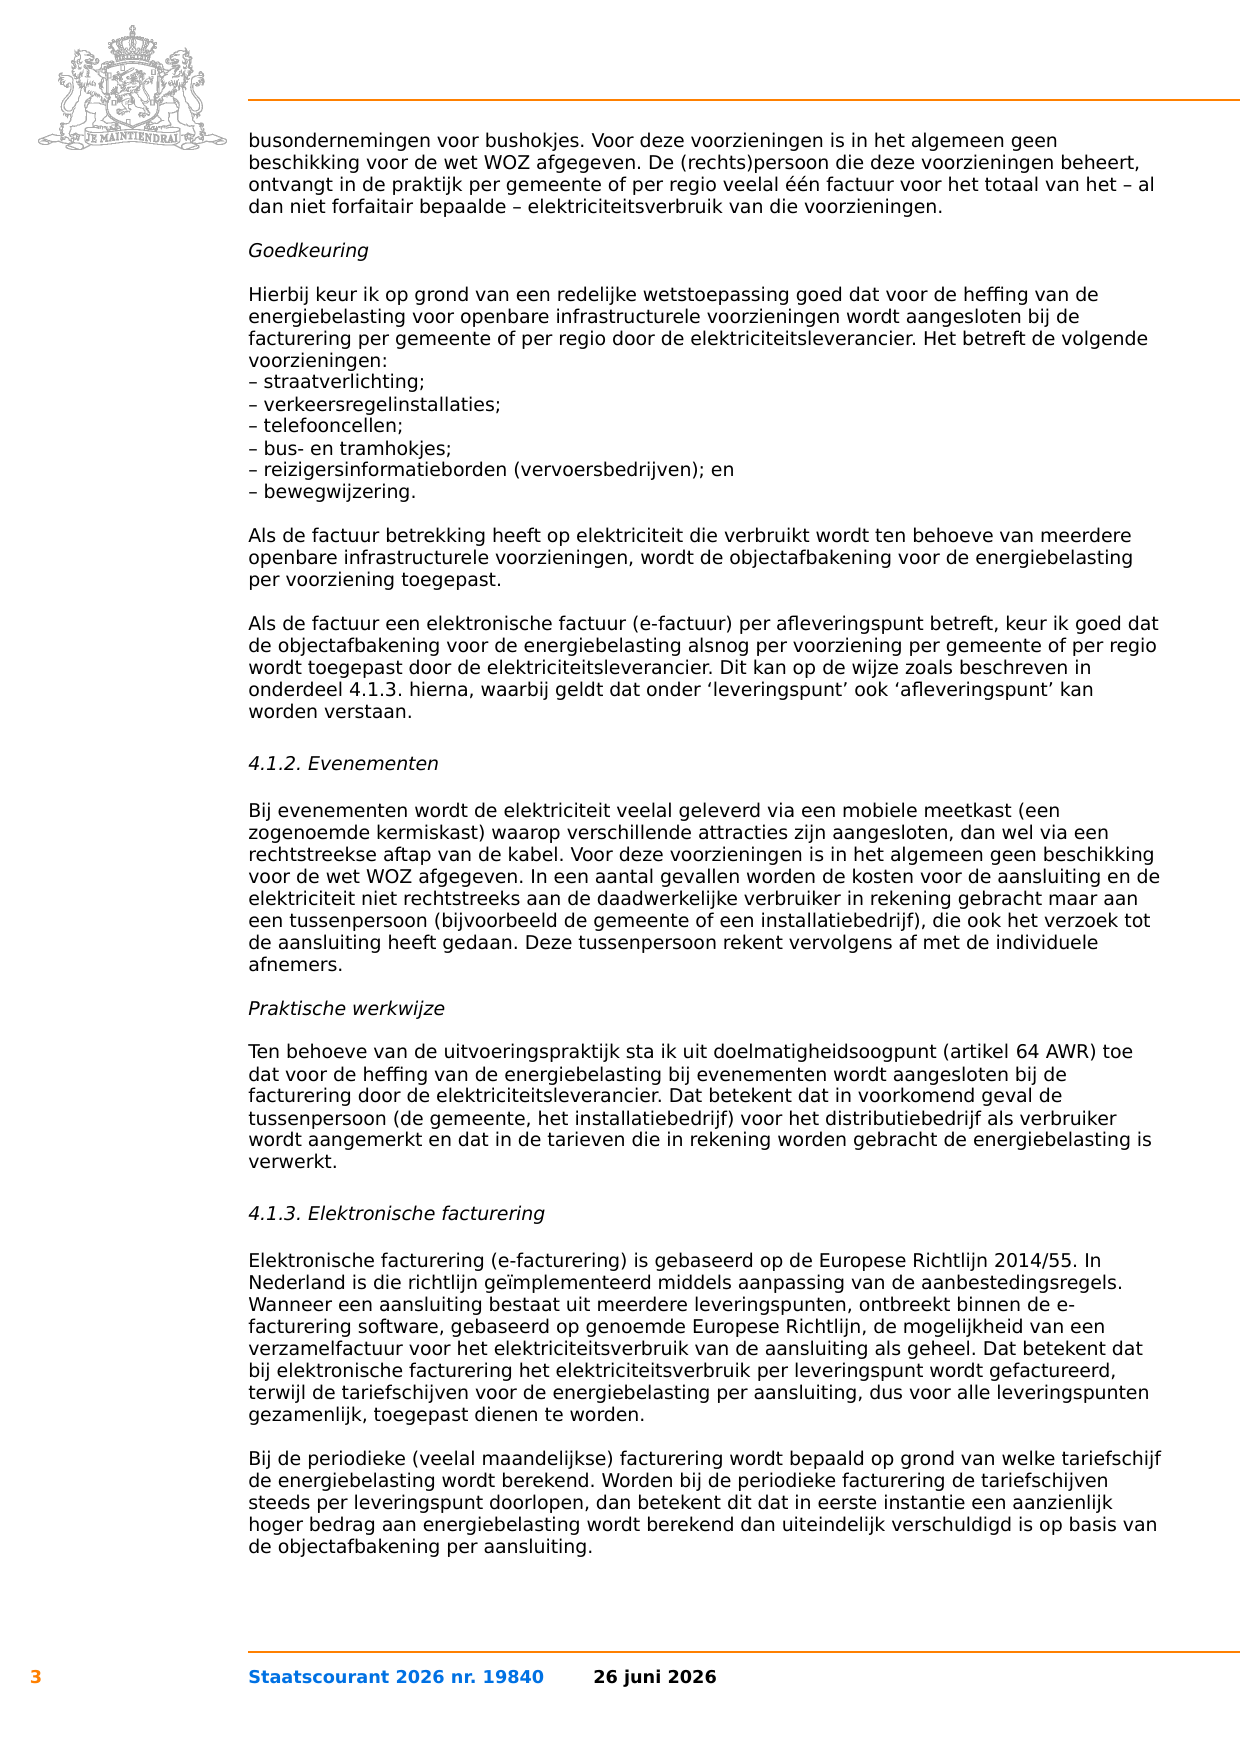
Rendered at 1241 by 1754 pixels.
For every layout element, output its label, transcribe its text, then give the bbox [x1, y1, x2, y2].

text – verkeersregelinstallaties; [248, 393, 1163, 415]
picture [38, 25, 227, 150]
text Als de factuur betrekking heeft op elektriciteit die verbruikt wordt ten behoeve van meerdere openbare infrastructurele voorzieningen, wordt de objectafbakening voor de energiebelasting per voorziening toegepast. [248, 525, 1163, 591]
text – bewegwijzering. [248, 481, 1163, 503]
text Bij de periodieke (veelal maandelijkse) facturering wordt bepaald op grond van welke tariefschijf de energiebelasting wordt berekend. Worden bij de periodieke facturering de tariefschijven steeds per leveringspunt doorlopen, dan betekent dit dat in eerste instantie een aanzienlijk hoger bedrag aan energiebelasting wordt berekend dan uiteindelijk verschuldigd is op basis van de objectafbakening per aansluiting. [248, 1448, 1163, 1558]
subtitle Goedkeuring [248, 240, 1163, 262]
text – reizigersinformatieborden (vervoersbedrijven); en [248, 459, 1163, 481]
text – bus- en tramhokjes; [248, 437, 1163, 459]
subtitle Praktische werkwijze [248, 998, 1163, 1019]
text – straatverlichting; [248, 371, 1163, 393]
text Hierbij keur ik op grond van een redelijke wetstoepassing goed dat voor de heffing van de energiebelasting voor openbare infrastructurele voorzieningen wordt aangesloten bij de facturering per gemeente of per regio door de elektriciteitsleverancier. Het betreft de volgende voorzieningen: [248, 283, 1163, 371]
text Als de factuur een elektronische factuur (e-factuur) per afleveringspunt betreft, keur ik goed dat de objectafbakening voor de energiebelasting alsnog per voorziening per gemeente of per regio wordt toegepast door de elektriciteitsleverancier. Dit kan op de wijze zoals beschreven in onderdeel 4.1.3. hierna, waarbij geldt dat onder ‘leveringspunt’ ook ‘afleveringspunt’ kan worden verstaan. [248, 613, 1163, 723]
subtitle 4.1.3. Elektronische facturering [248, 1203, 1163, 1225]
subtitle 4.1.2. Evenementen [248, 753, 1163, 775]
text – telefooncellen; [248, 415, 1163, 437]
text busondernemingen voor bushokjes. Voor deze voorzieningen is in het algemeen geen beschikking voor de wet WOZ afgegeven. De (rechts)persoon die deze voorzieningen beheert, ontvangt in de praktijk per gemeente of per regio veelal één factuur voor het totaal van het – al dan niet forfaitair bepaalde – elektriciteitsverbruik van die voorzieningen. [248, 130, 1163, 218]
text Elektronische facturering (e-facturering) is gebaseerd op de Europese Richtlijn 2014/55. In Nederland is die richtlijn geïmplementeerd middels aanpassing van de aanbestedingsregels. Wanneer een aansluiting bestaat uit meerdere leveringspunten, ontbreekt binnen de e-facturering software, gebaseerd op genoemde Europese Richtlijn, de mogelijkheid van een verzamelfactuur voor het elektriciteitsverbruik van de aansluiting als geheel. Dat betekent dat bij elektronische facturering het elektriciteitsverbruik per leveringspunt wordt gefactureerd, terwijl de tariefschijven voor de energiebelasting per aansluiting, dus voor alle leveringspunten gezamenlijk, toegepast dienen te worden. [248, 1250, 1163, 1426]
text Ten behoeve van de uitvoeringspraktijk sta ik uit doelmatigheidsoogpunt (artikel 64 AWR) toe dat voor de heffing van de energiebelasting bij evenementen wordt aangesloten bij de facturering door de elektriciteitsleverancier. Dat betekent dat in voorkomend geval de tussenpersoon (de gemeente, het installatiebedrijf) voor het distributiebedrijf als verbruiker wordt aangemerkt en dat in de tarieven die in rekening worden gebracht de energiebelasting is verwerkt. [248, 1041, 1163, 1173]
text Bij evenementen wordt de elektriciteit veelal geleverd via een mobiele meetkast (een zogenoemde kermiskast) waarop verschillende attracties zijn aangesloten, dan wel via een rechtstreekse aftap van de kabel. Voor deze voorzieningen is in het algemeen geen beschikking voor de wet WOZ afgegeven. In een aantal gevallen worden de kosten voor de aansluiting en de elektriciteit niet rechtstreeks aan de daadwerkelijke verbruiker in rekening gebracht maar aan een tussenpersoon (bijvoorbeeld de gemeente of een installatiebedrijf), die ook het verzoek tot de aansluiting heeft gedaan. Deze tussenpersoon rekent vervolgens af met de individuele afnemers. [248, 800, 1163, 976]
